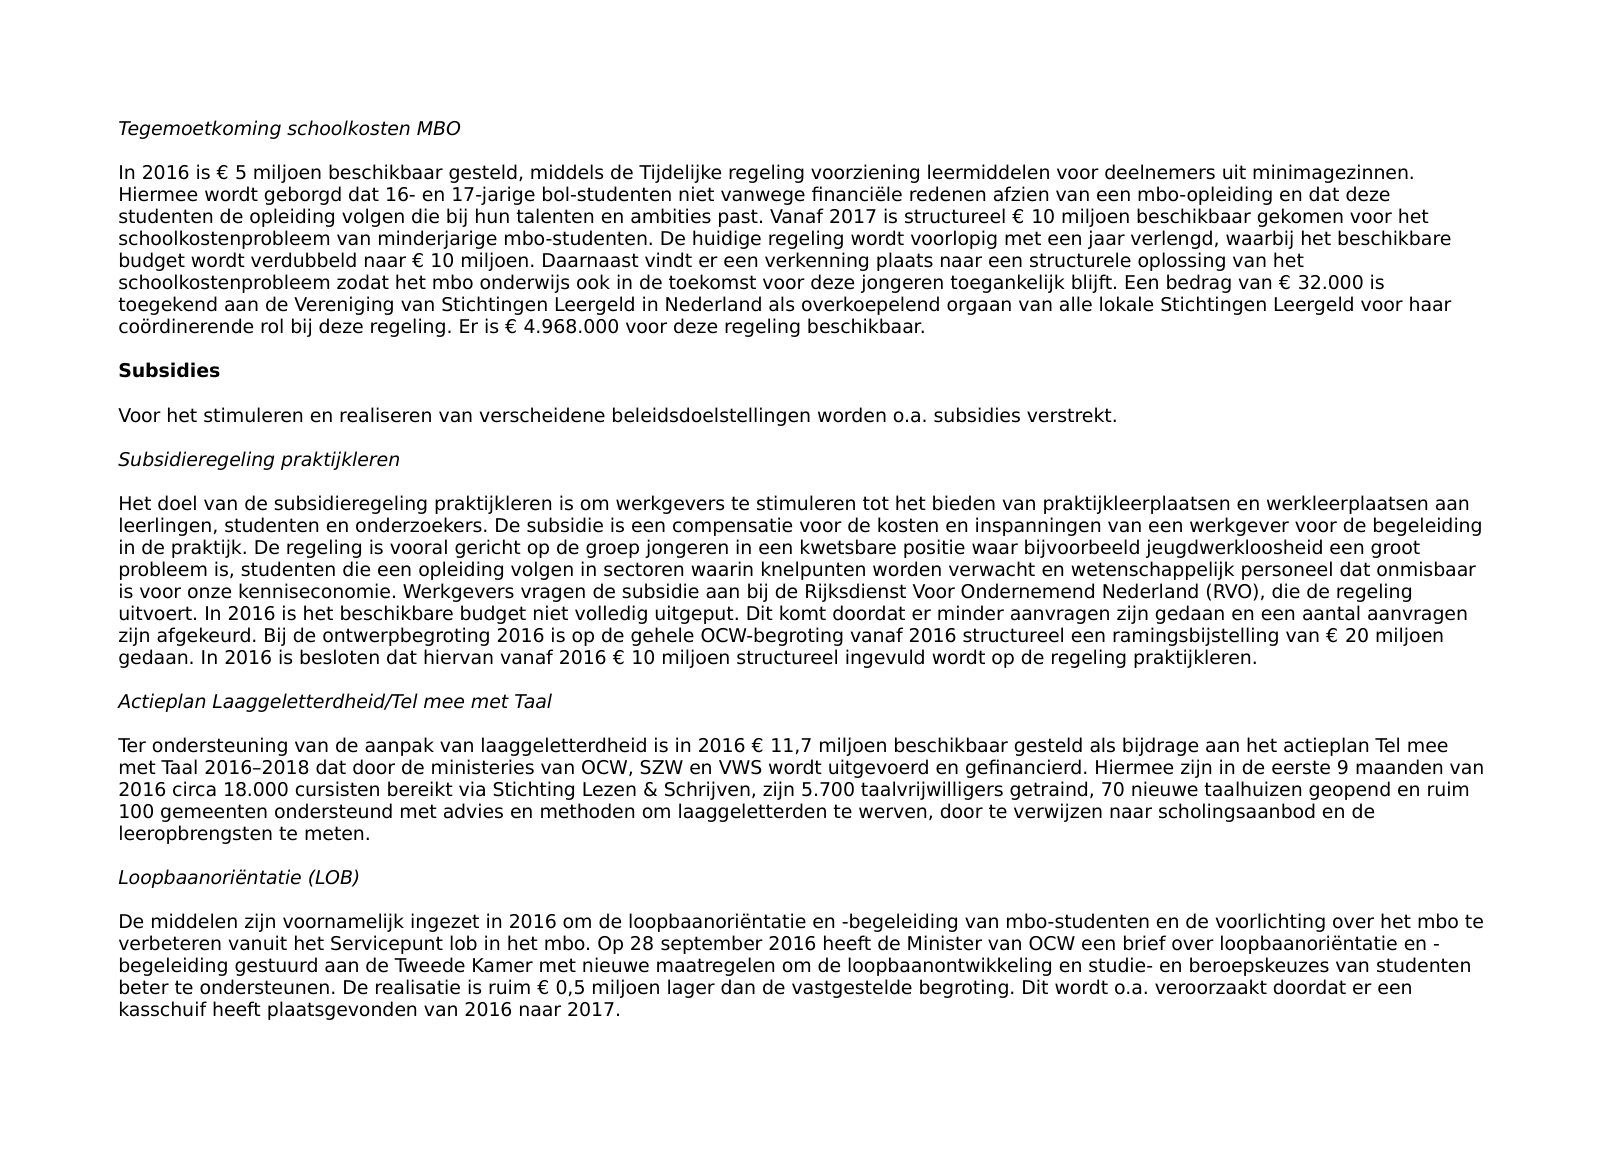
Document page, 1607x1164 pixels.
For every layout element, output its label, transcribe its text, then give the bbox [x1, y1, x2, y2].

text Voor het stimuleren en realiseren van verscheidene beleidsdoelstellingen worden o.a. subsidies verstrekt. [118, 404, 1488, 426]
text Het doel van de subsidieregeling praktijkleren is om werkgevers te stimuleren tot het bieden van praktijkleerplaatsen en werkleerplaatsen aan leerlingen, studenten en onderzoekers. De subsidie is een compensatie voor de kosten en inspanningen van een werkgever voor de begeleiding in de praktijk. De regeling is vooral gericht op de groep jongeren in een kwetsbare positie waar bijvoorbeeld jeugdwerkloosheid een groot probleem is, studenten die een opleiding volgen in sectoren waarin knelpunten worden verwacht en wetenschappelijk personeel dat onmisbaar is voor onze kenniseconomie. Werkgevers vragen de subsidie aan bij de Rijksdienst Voor Ondernemend Nederland (RVO), die de regeling uitvoert. In 2016 is het beschikbare budget niet volledig uitgeput. Dit komt doordat er minder aanvragen zijn gedaan en een aantal aanvragen zijn afgekeurd. Bij de ontwerpbegroting 2016 is op de gehele OCW-begroting vanaf 2016 structureel een ramingsbijstelling van € 20 miljoen gedaan. In 2016 is besloten dat hiervan vanaf 2016 € 10 miljoen structureel ingevuld wordt op de regeling praktijkleren. [118, 493, 1488, 669]
subtitle Actieplan Laaggeletterdheid/Tel mee met Taal [118, 691, 1488, 713]
text In 2016 is € 5 miljoen beschikbaar gesteld, middels de Tijdelijke regeling voorziening leermiddelen voor deelnemers uit minimagezinnen. Hiermee wordt geborgd dat 16- en 17-jarige bol-studenten niet vanwege financiële redenen afzien van een mbo-opleiding en dat deze studenten de opleiding volgen die bij hun talenten en ambities past. Vanaf 2017 is structureel € 10 miljoen beschikbaar gekomen voor het schoolkostenprobleem van minderjarige mbo-studenten. De huidige regeling wordt voorlopig met een jaar verlengd, waarbij het beschikbare budget wordt verdubbeld naar € 10 miljoen. Daarnaast vindt er een verkenning plaats naar een structurele oplossing van het schoolkostenprobleem zodat het mbo onderwijs ook in de toekomst voor deze jongeren toegankelijk blijft. Een bedrag van € 32.000 is toegekend aan de Vereniging van Stichtingen Leergeld in Nederland als overkoepelend orgaan van alle lokale Stichtingen Leergeld voor haar coördinerende rol bij deze regeling. Er is € 4.968.000 voor deze regeling beschikbaar. [118, 162, 1488, 338]
subtitle Subsidieregeling praktijkleren [118, 449, 1488, 471]
text Ter ondersteuning van de aanpak van laaggeletterdheid is in 2016 € 11,7 miljoen beschikbaar gesteld als bijdrage aan het actieplan Tel mee met Taal 2016–2018 dat door de ministeries van OCW, SZW en VWS wordt uitgevoerd en gefinancierd. Hiermee zijn in de eerste 9 maanden van 2016 circa 18.000 cursisten bereikt via Stichting Lezen & Schrijven, zijn 5.700 taalvrijwilligers getraind, 70 nieuwe taalhuizen geopend en ruim 100 gemeenten ondersteund met advies en methoden om laaggeletterden te werven, door te verwijzen naar scholingsaanbod en de leeropbrengsten te meten. [118, 735, 1488, 845]
subtitle Tegemoetkoming schoolkosten MBO [118, 118, 1488, 140]
text De middelen zijn voornamelijk ingezet in 2016 om de loopbaanoriëntatie en -begeleiding van mbo-studenten en de voorlichting over het mbo te verbeteren vanuit het Servicepunt lob in het mbo. Op 28 september 2016 heeft de Minister van OCW een brief over loopbaanoriëntatie en -begeleiding gestuurd aan de Tweede Kamer met nieuwe maatregelen om de loopbaanontwikkeling en studie- en beroepskeuzes van studenten beter te ondersteunen. De realisatie is ruim € 0,5 miljoen lager dan de vastgestelde begroting. Dit wordt o.a. veroorzaakt doordat er een kasschuif heeft plaatsgevonden van 2016 naar 2017. [118, 911, 1488, 1021]
subtitle Subsidies [118, 360, 1488, 382]
subtitle Loopbaanoriëntatie (LOB) [118, 867, 1488, 889]
